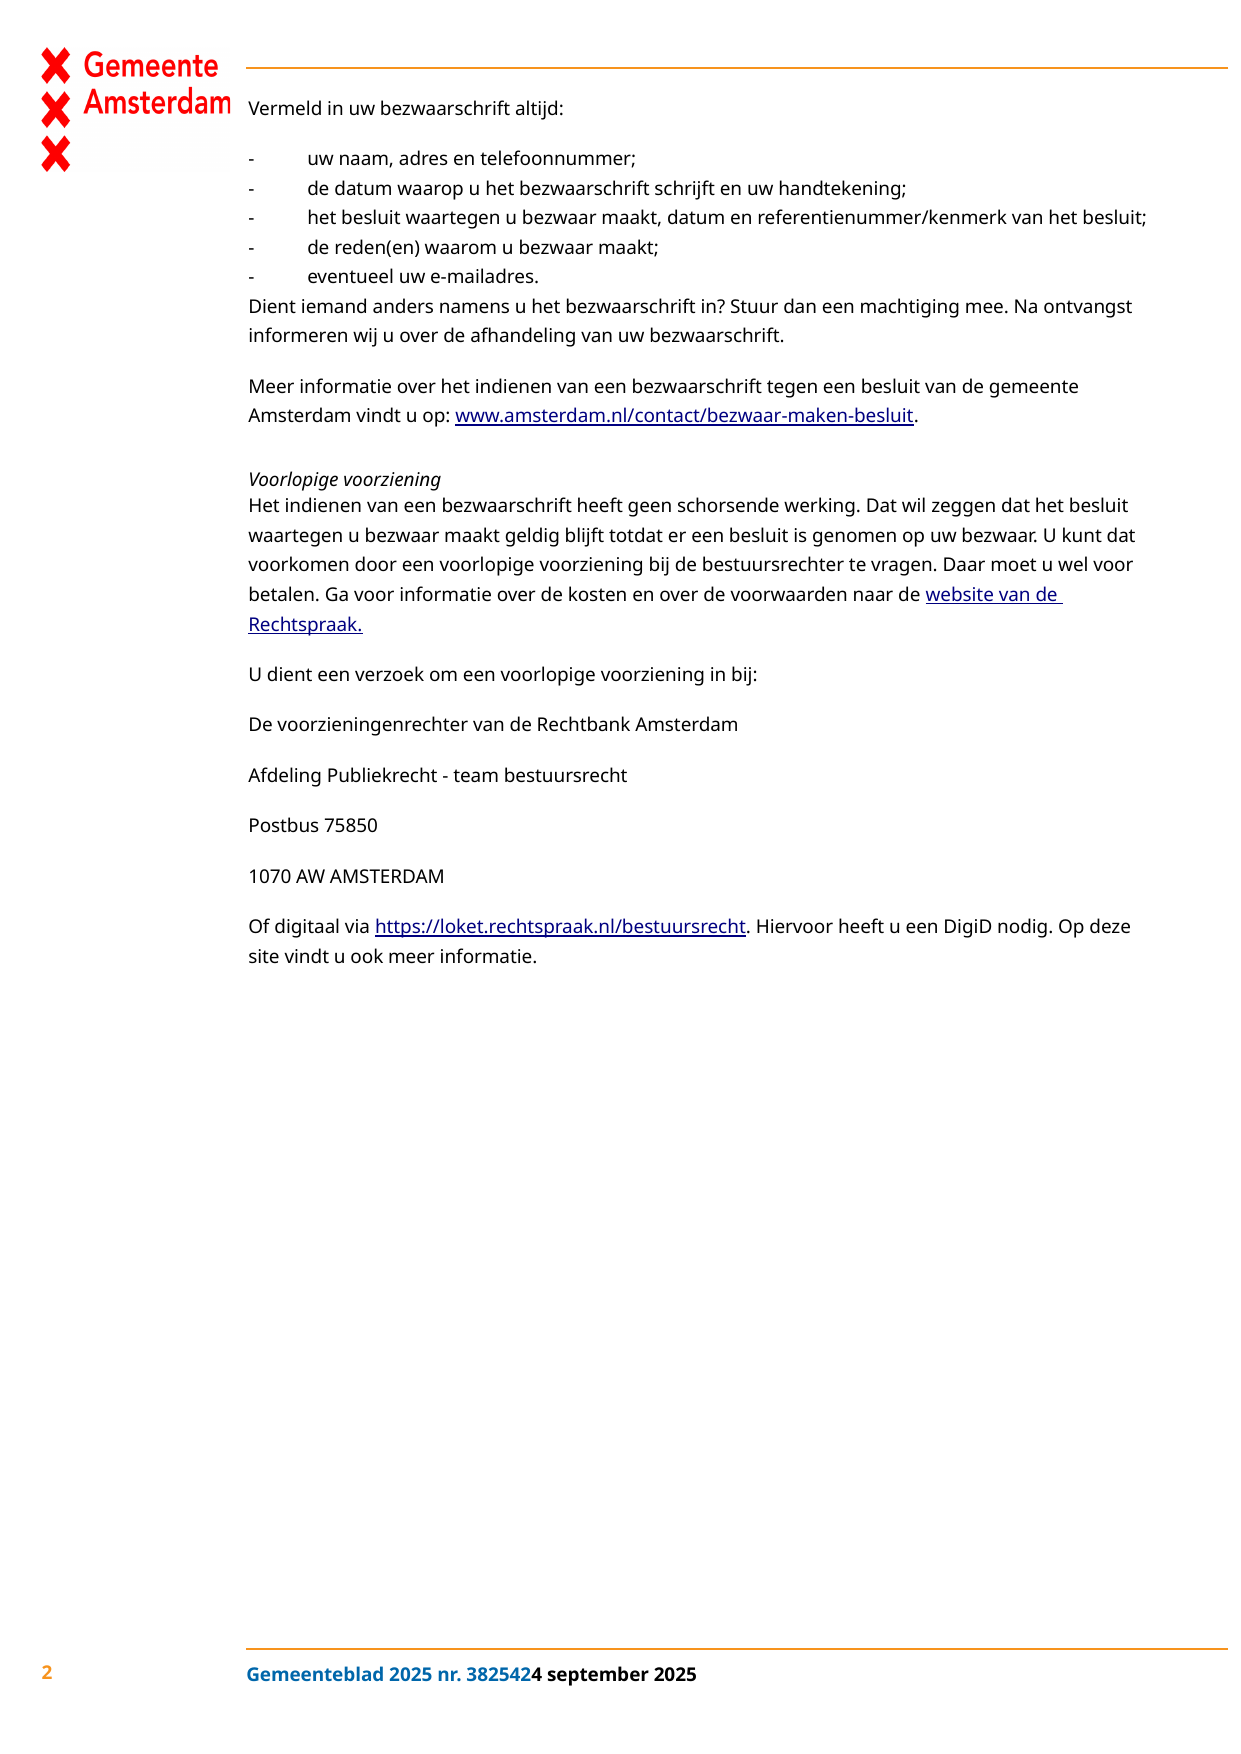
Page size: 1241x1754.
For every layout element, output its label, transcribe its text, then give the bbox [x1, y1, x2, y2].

text Afdeling Publiekrecht - team bestuursrecht [248, 762, 1152, 788]
text Voorlopige voorziening [248, 467, 1152, 492]
list eventueel uw e-mailadres. [248, 263, 1152, 289]
list het besluit waartegen u bezwaar maakt, datum en referentienummer/kenmerk van het besluit; [248, 204, 1152, 230]
text Vermeld in uw bezwaarschrift altijd: [248, 95, 1152, 121]
text U dient een verzoek om een voorlopige voorziening in bij: [248, 661, 1152, 687]
text Dient iemand anders namens u het bezwaarschrift in? Stuur dan een machtiging mee. Na ontvangst informeren wij u over de afhandeling van uw bezwaarschrift. [248, 293, 1152, 348]
list de datum waarop u het bezwaarschrift schrijft en uw handtekening; [248, 175, 1152, 201]
picture [41, 47, 231, 172]
text Of digitaal via https://loket.rechtspraak.nl/bestuursrecht. Hiervoor heeft u een DigiD nodig. Op deze site vindt u ook meer informatie. [248, 913, 1152, 968]
list de reden(en) waarom u bezwaar maakt; [248, 234, 1152, 260]
list uw naam, adres en telefoonnummer; [248, 145, 1152, 171]
text Het indienen van een bezwaarschrift heeft geen schorsende werking. Dat wil zeggen dat het besluit waartegen u bezwaar maakt geldig blijft totdat er een besluit is genomen op uw bezwaar. U kunt dat voorkomen door een voorlopige voorziening bij de bestuursrechter te vragen. Daar moet u wel voor betalen. Ga voor informatie over de kosten en over de voorwaarden naar de website van de Rechtspraak. [248, 492, 1152, 636]
text 1070 AW AMSTERDAM [248, 863, 1152, 888]
text De voorzieningenrechter van de Rechtbank Amsterdam [248, 712, 1152, 737]
text Postbus 75850 [248, 812, 1152, 838]
text Meer informatie over het indienen van een bezwaarschrift tegen een besluit van de gemeente Amsterdam vindt u op: www.amsterdam.nl/contact/bezwaar-maken-besluit. [248, 373, 1152, 428]
